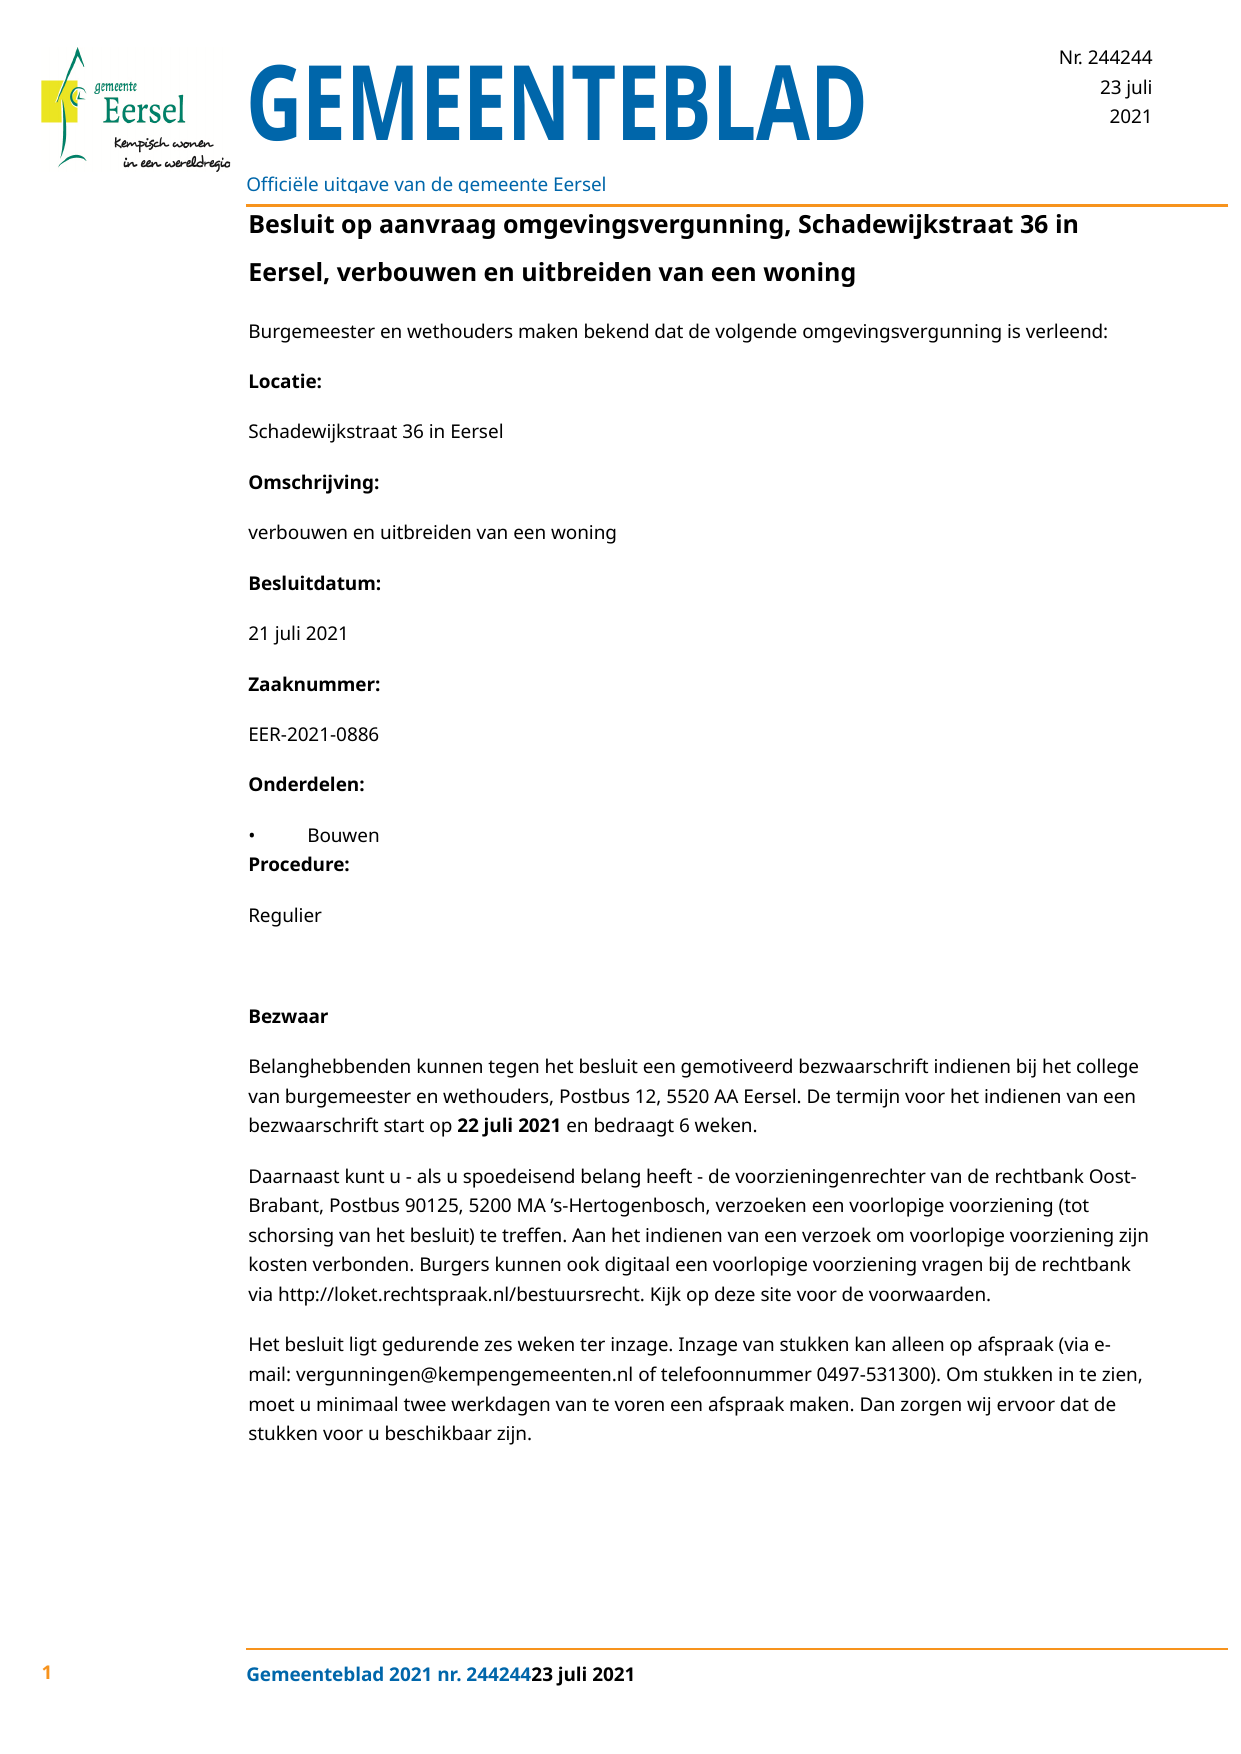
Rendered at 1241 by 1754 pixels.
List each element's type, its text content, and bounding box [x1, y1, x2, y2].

text Procedure: [248, 852, 1152, 877]
text Het besluit ligt gedurende zes weken ter inzage. Inzage van stukken kan alleen op afspraak (via e-mail: vergunningen@kempengemeenten.nl of telefoonnummer 0497-531300). Om stukken in te zien, moet u minimaal twee werkdagen van te voren een afspraak maken. Dan zorgen wij ervoor dat de stukken voor u beschikbaar zijn. [248, 1332, 1152, 1446]
text Burgemeester en wethouders maken bekend dat de volgende omgevingsvergunning is verleend: [248, 318, 1152, 344]
text Zaaknummer: [248, 671, 1152, 697]
picture [41, 47, 231, 172]
text Daarnaast kunt u - als u spoedeisend belang heeft - de voorzieningenrechter van de rechtbank Oost-Brabant, Postbus 90125, 5200 MA ’s-Hertogenbosch, verzoeken een voorlopige voorziening (tot schorsing van het besluit) te treffen. Aan het indienen van een verzoek om voorlopige voorziening zijn kosten verbonden. Burgers kunnen ook digitaal een voorlopige voorziening vragen bij de rechtbank via http://loket.rechtspraak.nl/bestuursrecht. Kijk op deze site voor de voorwaarden. [248, 1163, 1152, 1307]
text EER-2021-0886 [248, 721, 1152, 747]
text Regulier [248, 902, 1152, 928]
text Besluit op aanvraag omgevingsvergunning, Schadewijkstraat 36 in Eersel, verbouwen en uitbreiden van een woning [248, 207, 1152, 288]
text Bezwaar [248, 1003, 1152, 1029]
text Belanghebbenden kunnen tegen het besluit een gemotiveerd bezwaarschrift indienen bij het college van burgemeester en wethouders, Postbus 12, 5520 AA Eersel. De termijn voor het indienen van een bezwaarschrift start op 22 juli 2021 en bedraagt 6 weken. [248, 1053, 1152, 1138]
list Bouwen [248, 822, 1152, 848]
text Locatie: [248, 368, 1152, 394]
text Onderdelen: [248, 772, 1152, 797]
text Besluitdatum: [248, 570, 1152, 596]
text Schadewijkstraat 36 in Eersel [248, 419, 1152, 444]
text 21 juli 2021 [248, 620, 1152, 646]
text Omschrijving: [248, 469, 1152, 495]
text verbouwen en uitbreiden van een woning [248, 519, 1152, 545]
